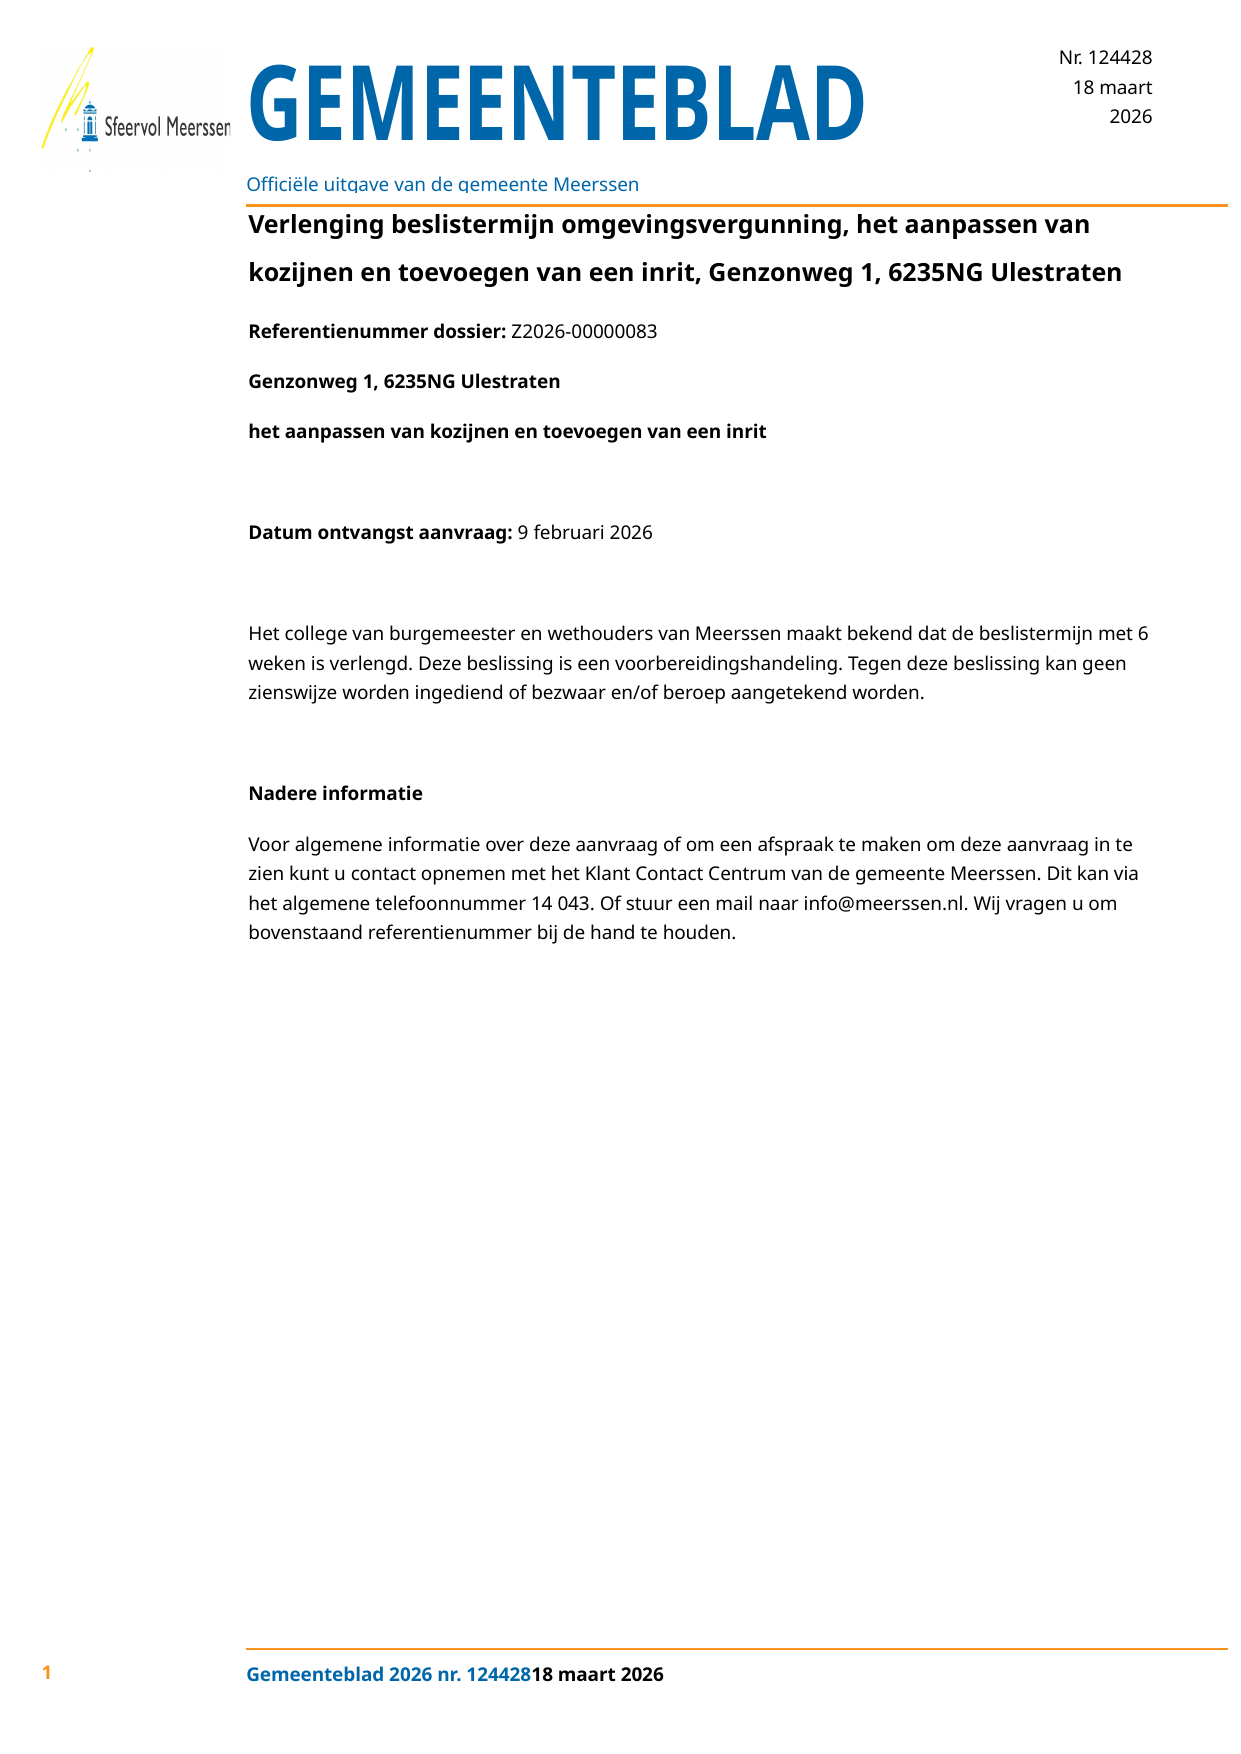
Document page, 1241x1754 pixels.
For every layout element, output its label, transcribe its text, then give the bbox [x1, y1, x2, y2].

text Verlenging beslistermijn omgevingsvergunning, het aanpassen van kozijnen en toevoegen van een inrit, Genzonweg 1, 6235NG Ulestraten [248, 207, 1152, 288]
text Datum ontvangst aanvraag: 9 februari 2026 [248, 519, 1152, 545]
text Voor algemene informatie over deze aanvraag of om een afspraak te maken om deze aanvraag in te zien kunt u contact opnemen met het Klant Contact Centrum van de gemeente Meerssen. Dit kan via het algemene telefoonnummer 14 043. Of stuur een mail naar info@meerssen.nl. Wij vragen u om bovenstaand referentienummer bij de hand te houden. [248, 831, 1152, 945]
text Genzonweg 1, 6235NG Ulestraten [248, 368, 1152, 394]
text het aanpassen van kozijnen en toevoegen van een inrit [248, 419, 1152, 444]
text Referentienummer dossier: Z2026-00000083 [248, 318, 1152, 344]
text Het college van burgemeester en wethouders van Meerssen maakt bekend dat de beslistermijn met 6 weken is verlengd. Deze beslissing is een voorbereidingshandeling. Tegen deze beslissing kan geen zienswijze worden ingediend of bezwaar en/of beroep aangetekend worden. [248, 620, 1152, 705]
text Nadere informatie [248, 780, 1152, 806]
picture [41, 47, 231, 172]
